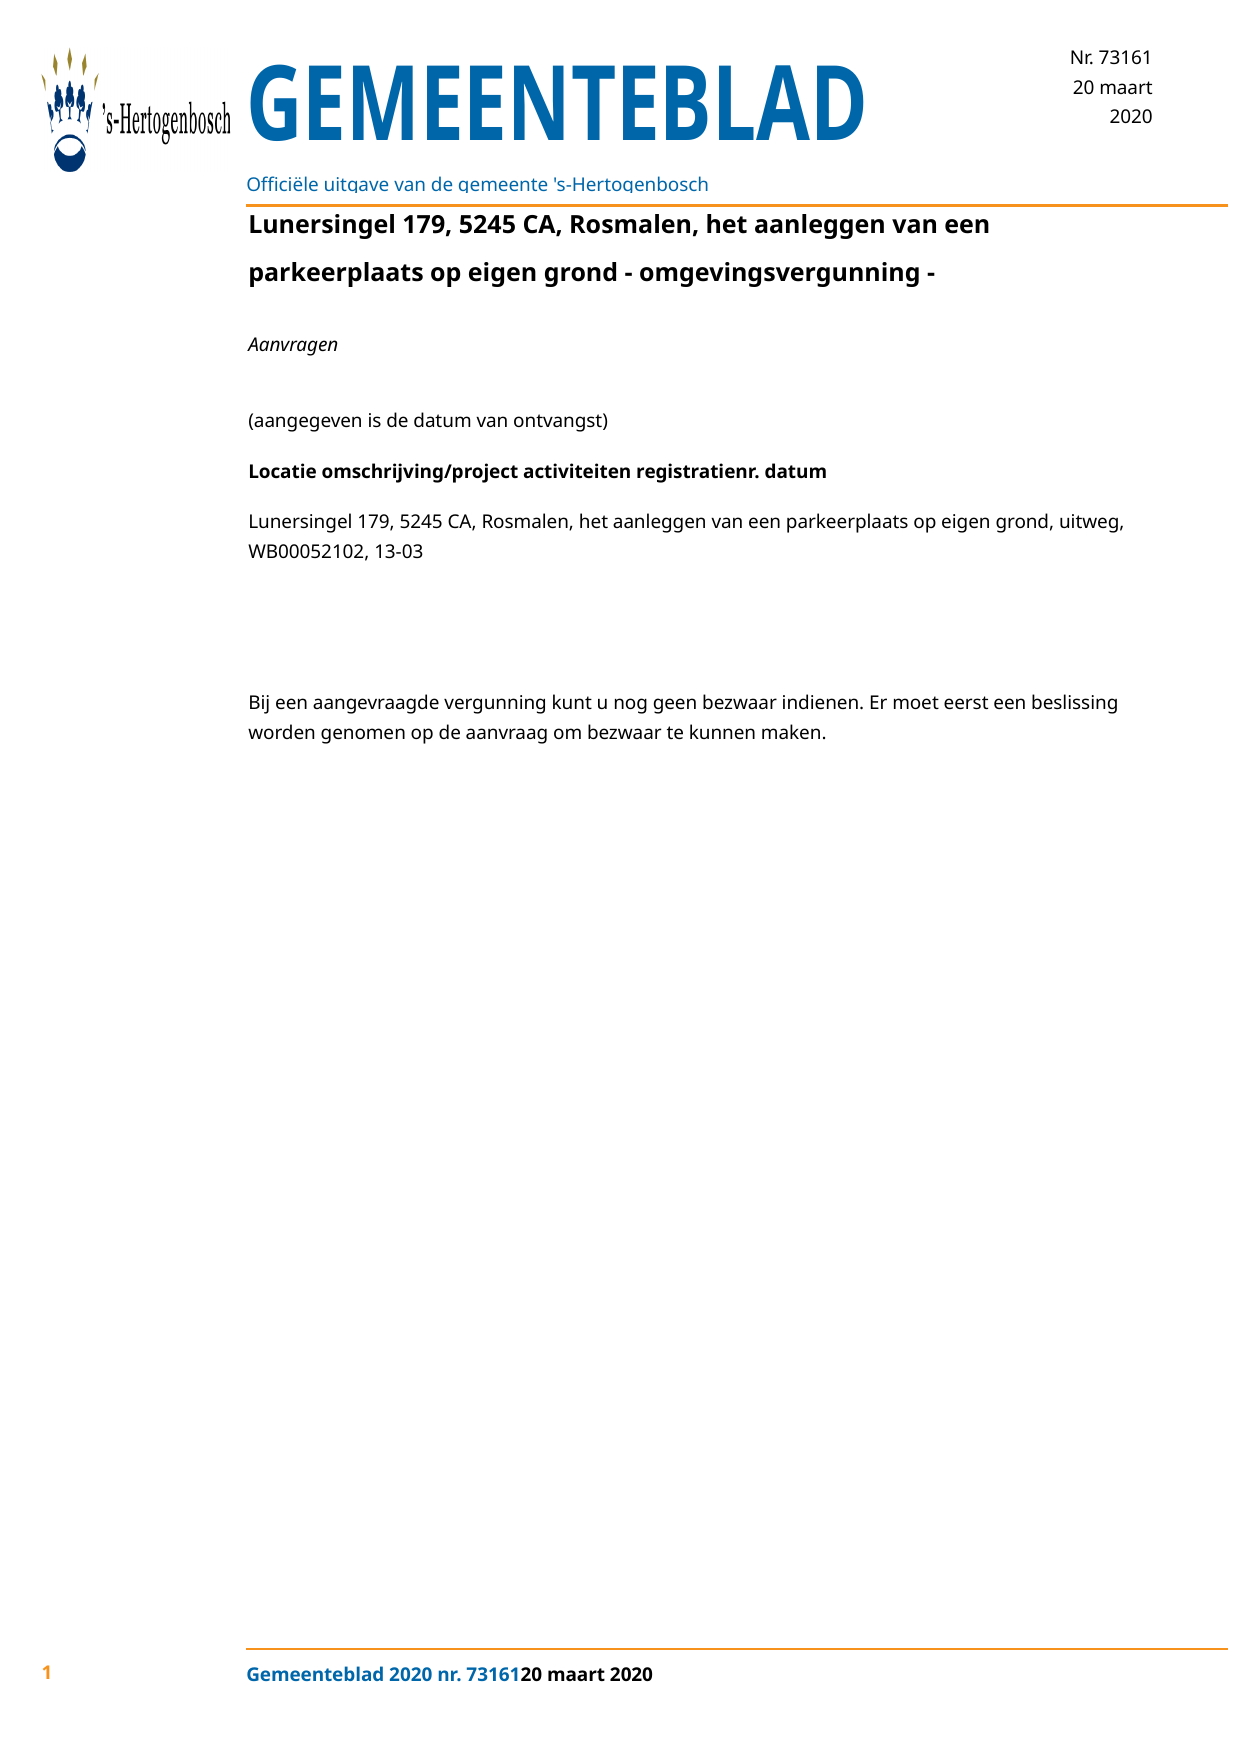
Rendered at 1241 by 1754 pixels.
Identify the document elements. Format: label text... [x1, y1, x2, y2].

text (aangegeven is de datum van ontvangst) [248, 408, 1152, 433]
picture [41, 47, 231, 172]
text Locatie omschrijving/project activiteiten registratienr. datum [248, 458, 1152, 484]
text Lunersingel 179, 5245 CA, Rosmalen, het aanleggen van een parkeerplaats op eigen grond, uitweg, WB00052102, 13-03 [248, 508, 1152, 564]
text Bij een aangevraagde vergunning kunt u nog geen bezwaar indienen. Er moet eerst een beslissing worden genomen op de aanvraag om bezwaar te kunnen maken. [248, 689, 1152, 744]
text Aanvragen [248, 331, 1152, 357]
text Lunersingel 179, 5245 CA, Rosmalen, het aanleggen van een parkeerplaats op eigen grond - omgevingsvergunning - [248, 207, 1152, 288]
